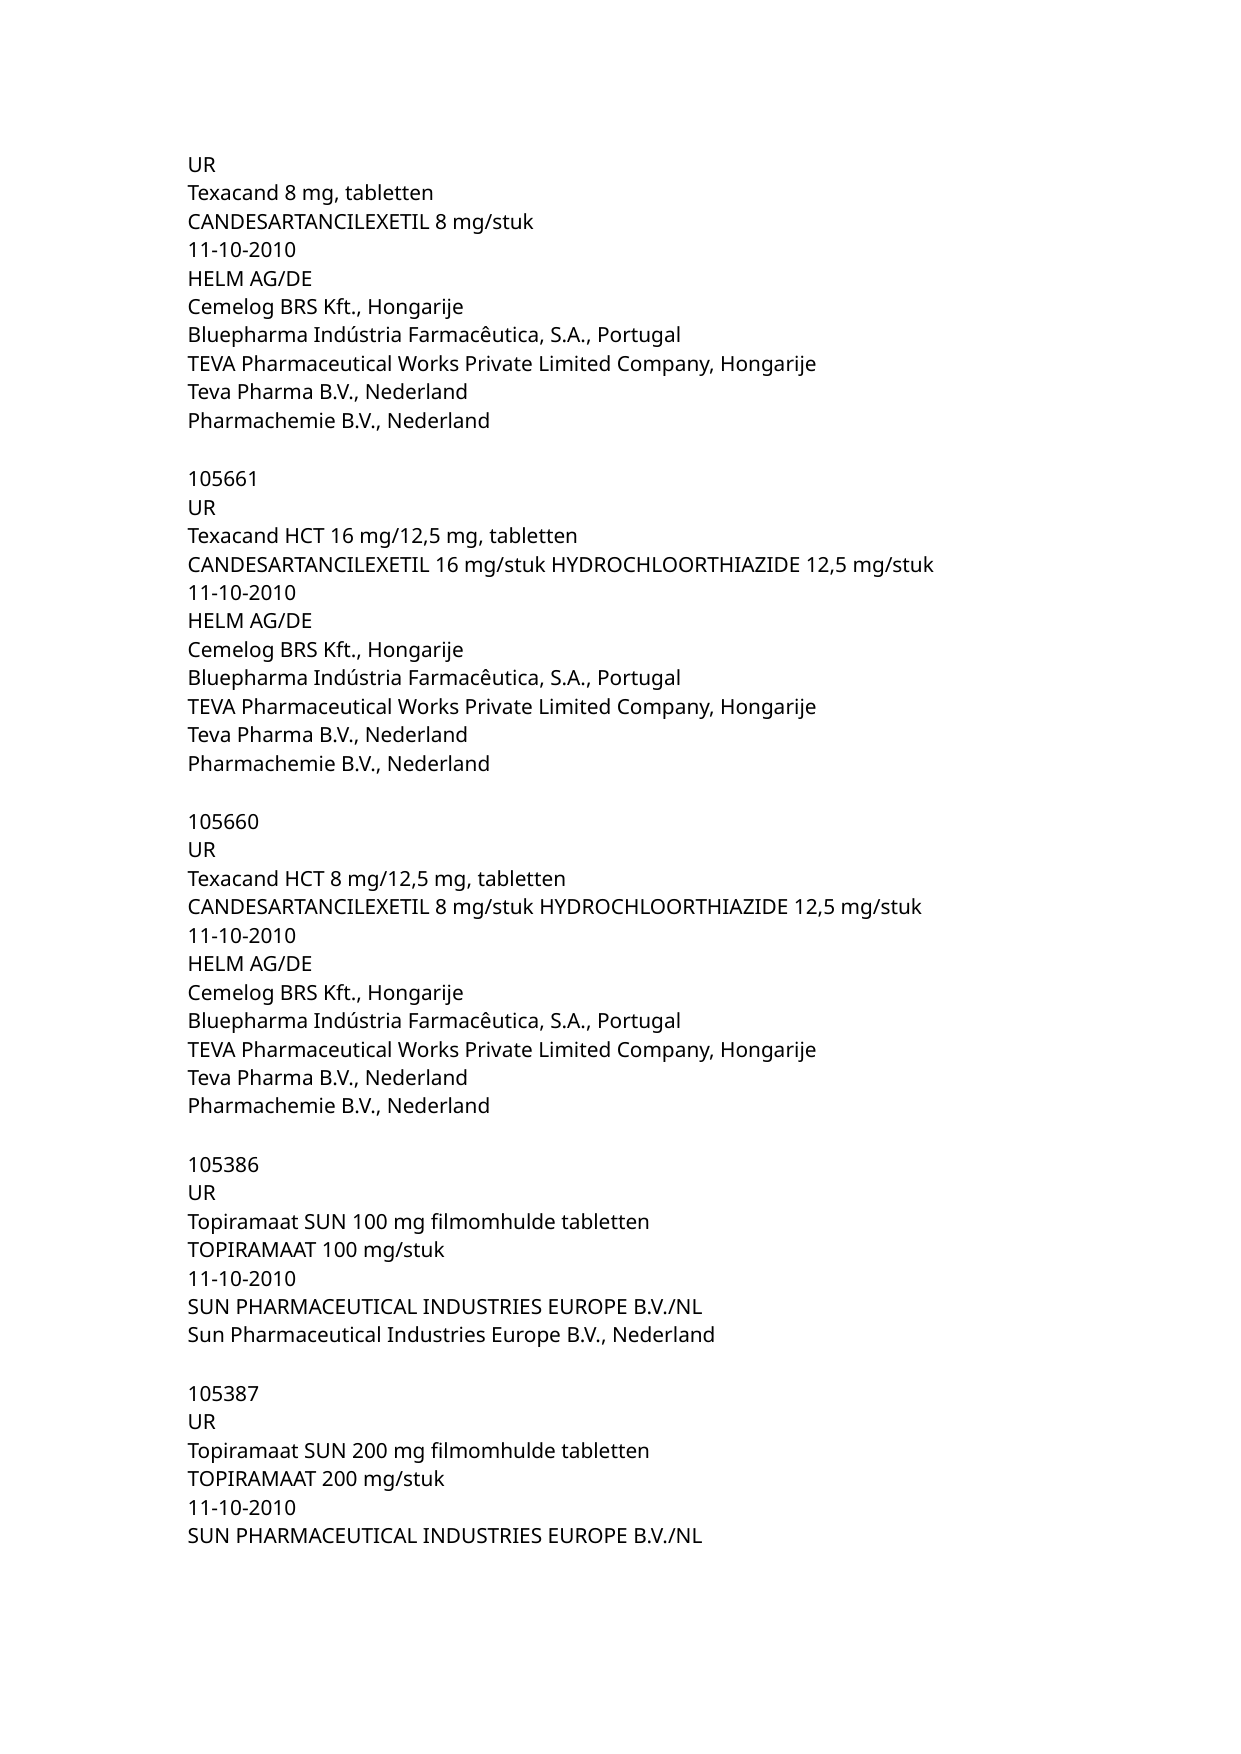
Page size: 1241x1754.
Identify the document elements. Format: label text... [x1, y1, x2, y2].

text SUN PHARMACEUTICAL INDUSTRIES EUROPE B.V./NL [187, 1521, 1053, 1550]
text Bluepharma Indústria Farmacêutica, S.A., Portugal [187, 663, 1053, 692]
text UR [187, 493, 1053, 521]
text CANDESARTANCILEXETIL 16 mg/stuk HYDROCHLOORTHIAZIDE 12,5 mg/stuk [187, 550, 1053, 578]
text TEVA Pharmaceutical Works Private Limited Company, Hongarije [187, 349, 1053, 377]
text 105386 [187, 1150, 1053, 1178]
text Bluepharma Indústria Farmacêutica, S.A., Portugal [187, 321, 1053, 349]
text 105387 [187, 1379, 1053, 1407]
text TOPIRAMAAT 100 mg/stuk [187, 1235, 1053, 1264]
text 11-10-2010 [187, 1264, 1053, 1292]
text TOPIRAMAAT 200 mg/stuk [187, 1464, 1053, 1493]
text Cemelog BRS Kft., Hongarije [187, 978, 1053, 1006]
text CANDESARTANCILEXETIL 8 mg/stuk [187, 207, 1053, 235]
text UR [187, 1407, 1053, 1436]
text Texacand HCT 8 mg/12,5 mg, tabletten [187, 864, 1053, 892]
text TEVA Pharmaceutical Works Private Limited Company, Hongarije [187, 692, 1053, 720]
text Pharmachemie B.V., Nederland [187, 406, 1053, 434]
text Pharmachemie B.V., Nederland [187, 1092, 1053, 1120]
text CANDESARTANCILEXETIL 8 mg/stuk HYDROCHLOORTHIAZIDE 12,5 mg/stuk [187, 892, 1053, 921]
text Topiramaat SUN 100 mg filmomhulde tabletten [187, 1207, 1053, 1235]
text HELM AG/DE [187, 607, 1053, 635]
text HELM AG/DE [187, 264, 1053, 292]
text Teva Pharma B.V., Nederland [187, 720, 1053, 749]
text Sun Pharmaceutical Industries Europe B.V., Nederland [187, 1321, 1053, 1349]
text TEVA Pharmaceutical Works Private Limited Company, Hongarije [187, 1035, 1053, 1063]
text UR [187, 1178, 1053, 1207]
text Teva Pharma B.V., Nederland [187, 1063, 1053, 1092]
text Teva Pharma B.V., Nederland [187, 377, 1053, 406]
text UR [187, 836, 1053, 864]
text Topiramaat SUN 200 mg filmomhulde tabletten [187, 1436, 1053, 1464]
text 105661 [187, 464, 1053, 493]
text SUN PHARMACEUTICAL INDUSTRIES EUROPE B.V./NL [187, 1292, 1053, 1321]
text Cemelog BRS Kft., Hongarije [187, 635, 1053, 663]
text Texacand 8 mg, tabletten [187, 178, 1053, 207]
text 11-10-2010 [187, 578, 1053, 607]
text 11-10-2010 [187, 921, 1053, 949]
text Cemelog BRS Kft., Hongarije [187, 292, 1053, 321]
text 105660 [187, 807, 1053, 836]
text HELM AG/DE [187, 949, 1053, 978]
text Pharmachemie B.V., Nederland [187, 749, 1053, 777]
text 11-10-2010 [187, 235, 1053, 264]
text UR [187, 150, 1053, 178]
text Texacand HCT 16 mg/12,5 mg, tabletten [187, 521, 1053, 550]
text 11-10-2010 [187, 1493, 1053, 1521]
text Bluepharma Indústria Farmacêutica, S.A., Portugal [187, 1006, 1053, 1035]
